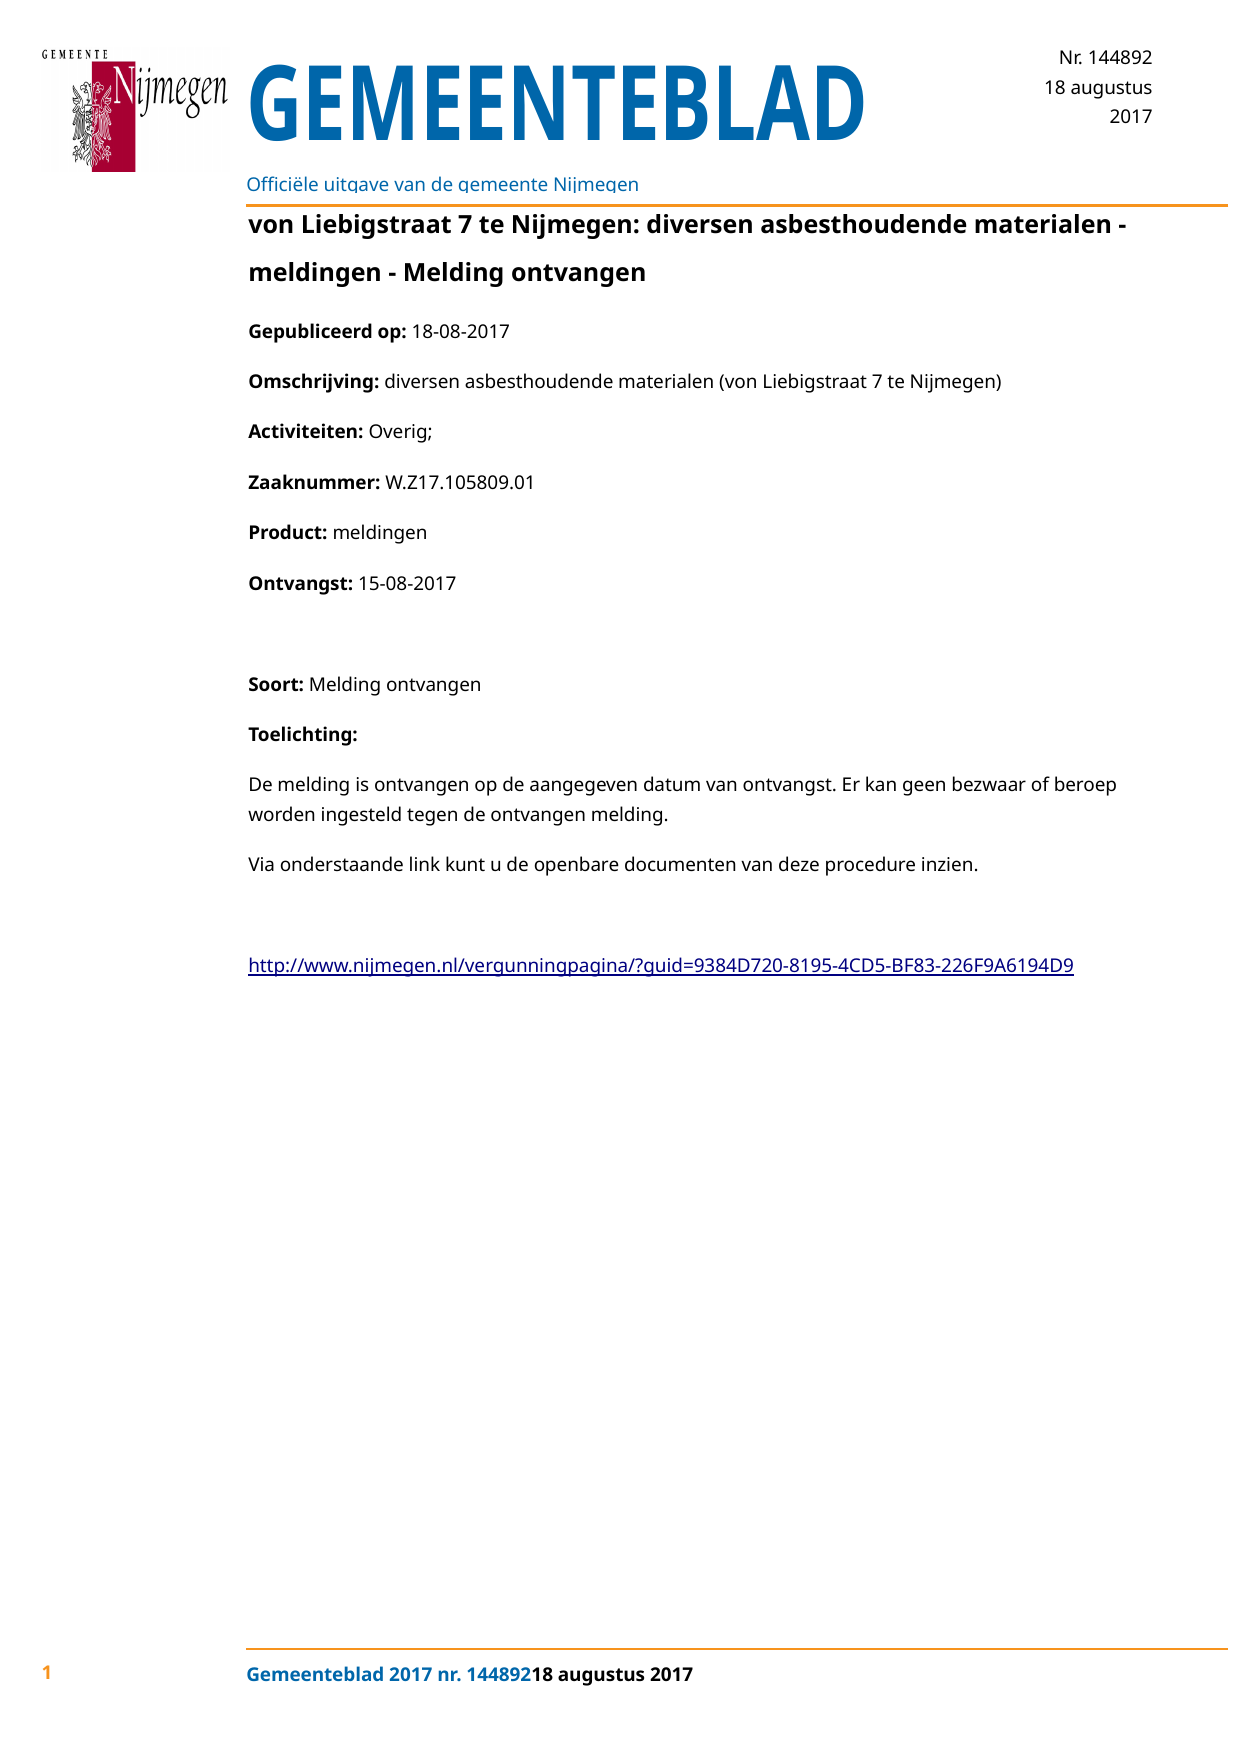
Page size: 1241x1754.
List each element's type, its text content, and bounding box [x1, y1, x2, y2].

text Toelichting: [248, 721, 1152, 747]
text http://www.nijmegen.nl/vergunningpagina/?guid=9384D720-8195-4CD5-BF83-226F9A6194D9 [248, 952, 1152, 978]
text De melding is ontvangen op de aangegeven datum van ontvangst. Er kan geen bezwaar of beroep worden ingesteld tegen de ontvangen melding. [248, 772, 1152, 827]
text von Liebigstraat 7 te Nijmegen: diversen asbesthoudende materialen - meldingen - Melding ontvangen [248, 207, 1152, 288]
picture [41, 47, 231, 172]
text Activiteiten: Overig; [248, 419, 1152, 444]
text Omschrijving: diversen asbesthoudende materialen (von Liebigstraat 7 te Nijmegen) [248, 368, 1152, 394]
text Via onderstaande link kunt u de openbare documenten van deze procedure inzien. [248, 852, 1152, 877]
text Ontvangst: 15-08-2017 [248, 570, 1152, 596]
text Soort: Melding ontvangen [248, 671, 1152, 697]
text Gepubliceerd op: 18-08-2017 [248, 318, 1152, 344]
text Product: meldingen [248, 519, 1152, 545]
text Zaaknummer: W.Z17.105809.01 [248, 469, 1152, 495]
